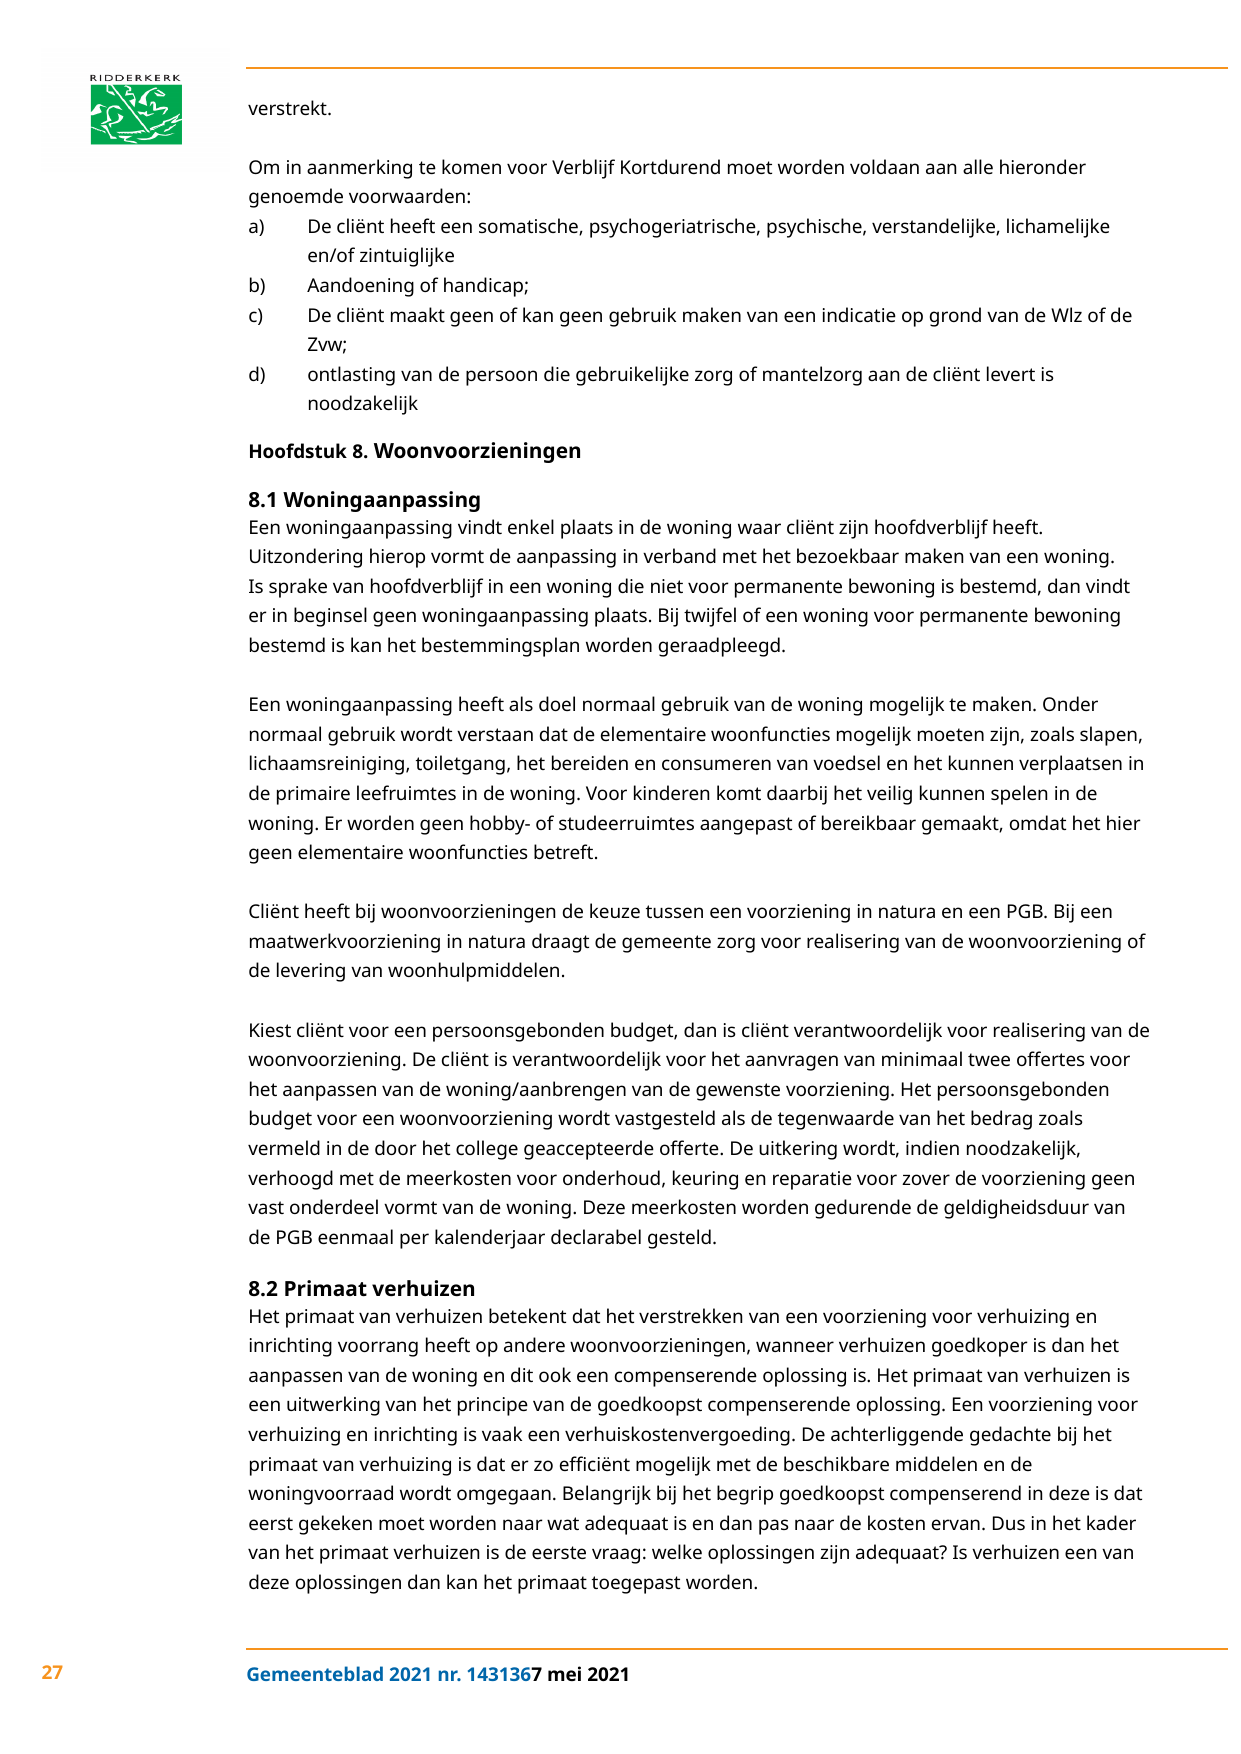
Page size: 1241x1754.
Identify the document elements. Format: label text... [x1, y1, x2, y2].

text Een woningaanpassing heeft als doel normaal gebruik van de woning mogelijk te maken. Onder normaal gebruik wordt verstaan dat de elementaire woonfuncties mogelijk moeten zijn, zoals slapen, lichaamsreiniging, toiletgang, het bereiden en consumeren van voedsel en het kunnen verplaatsen in de primaire leefruimtes in de woning. Voor kinderen komt daarbij het veilig kunnen spelen in de woning. Er worden geen hobby- of studeerruimtes aangepast of bereikbaar gemaakt, omdat het hier geen elementaire woonfuncties betreft. [248, 691, 1152, 865]
text 8.2 Primaat verhuizen [248, 1274, 1152, 1303]
text Is sprake van hoofdverblijf in een woning die niet voor permanente bewoning is bestemd, dan vindt er in beginsel geen woningaanpassing plaats. Bij twijfel of een woning voor permanente bewoning bestemd is kan het bestemmingsplan worden geraadpleegd. [248, 573, 1152, 658]
list De cliënt heeft een somatische, psychogeriatrische, psychische, verstandelijke, lichamelijke en/of zintuiglijke [248, 213, 1152, 268]
text Cliënt heeft bij woonvoorzieningen de keuze tussen een voorziening in natura en een PGB. Bij een maatwerkvoorziening in natura draagt de gemeente zorg voor realisering van de woonvoorziening of de levering van woonhulpmiddelen. [248, 898, 1152, 983]
text Het primaat van verhuizen betekent dat het verstrekken van een voorziening voor verhuizing en inrichting voorrang heeft op andere woonvoorzieningen, wanneer verhuizen goedkoper is dan het aanpassen van de woning en dit ook een compenserende oplossing is. Het primaat van verhuizen is een uitwerking van het principe van de goedkoopst compenserende oplossing. Een voorziening voor verhuizing en inrichting is vaak een verhuiskostenvergoeding. De achterliggende gedachte bij het primaat van verhuizing is dat er zo efficiënt mogelijk met de beschikbare middelen en de woningvoorraad wordt omgegaan. Belangrijk bij het begrip goedkoopst compenserend in deze is dat eerst gekeken moet worden naar wat adequaat is en dan pas naar de kosten ervan. Dus in het kader van het primaat verhuizen is de eerste vraag: welke oplossingen zijn adequaat? Is verhuizen een van deze oplossingen dan kan het primaat toegepast worden. [248, 1303, 1152, 1595]
list Aandoening of handicap; [248, 272, 1152, 298]
text Hoofdstuk 8. Woonvoorzieningen [248, 436, 1152, 465]
picture [41, 47, 231, 172]
list De cliënt maakt geen of kan geen gebruik maken van een indicatie op grond van de Wlz of de Zvw; [248, 302, 1152, 357]
text Om in aanmerking te komen voor Verblijf Kortdurend moet worden voldaan aan alle hieronder genoemde voorwaarden: [248, 154, 1152, 209]
text verstrekt. [248, 95, 1152, 121]
text Kiest cliënt voor een persoonsgebonden budget, dan is cliënt verantwoordelijk voor realisering van de woonvoorziening. De cliënt is verantwoordelijk voor het aanvragen van minimaal twee offertes voor het aanpassen van de woning/aanbrengen van de gewenste voorziening. Het persoonsgebonden budget voor een woonvoorziening wordt vastgesteld als de tegenwaarde van het bedrag zoals vermeld in de door het college geaccepteerde offerte. De uitkering wordt, indien noodzakelijk, verhoogd met de meerkosten voor onderhoud, keuring en reparatie voor zover de voorziening geen vast onderdeel vormt van de woning. Deze meerkosten worden gedurende de geldigheidsduur van de PGB eenmaal per kalenderjaar declarabel gesteld. [248, 1017, 1152, 1250]
text 8.1 Woningaanpassing [248, 486, 1152, 514]
list ontlasting van de persoon die gebruikelijke zorg of mantelzorg aan de cliënt levert is noodzakelijk [248, 361, 1152, 416]
text Een woningaanpassing vindt enkel plaats in de woning waar cliënt zijn hoofdverblijf heeft. Uitzondering hierop vormt de aanpassing in verband met het bezoekbaar maken van een woning. [248, 514, 1152, 569]
